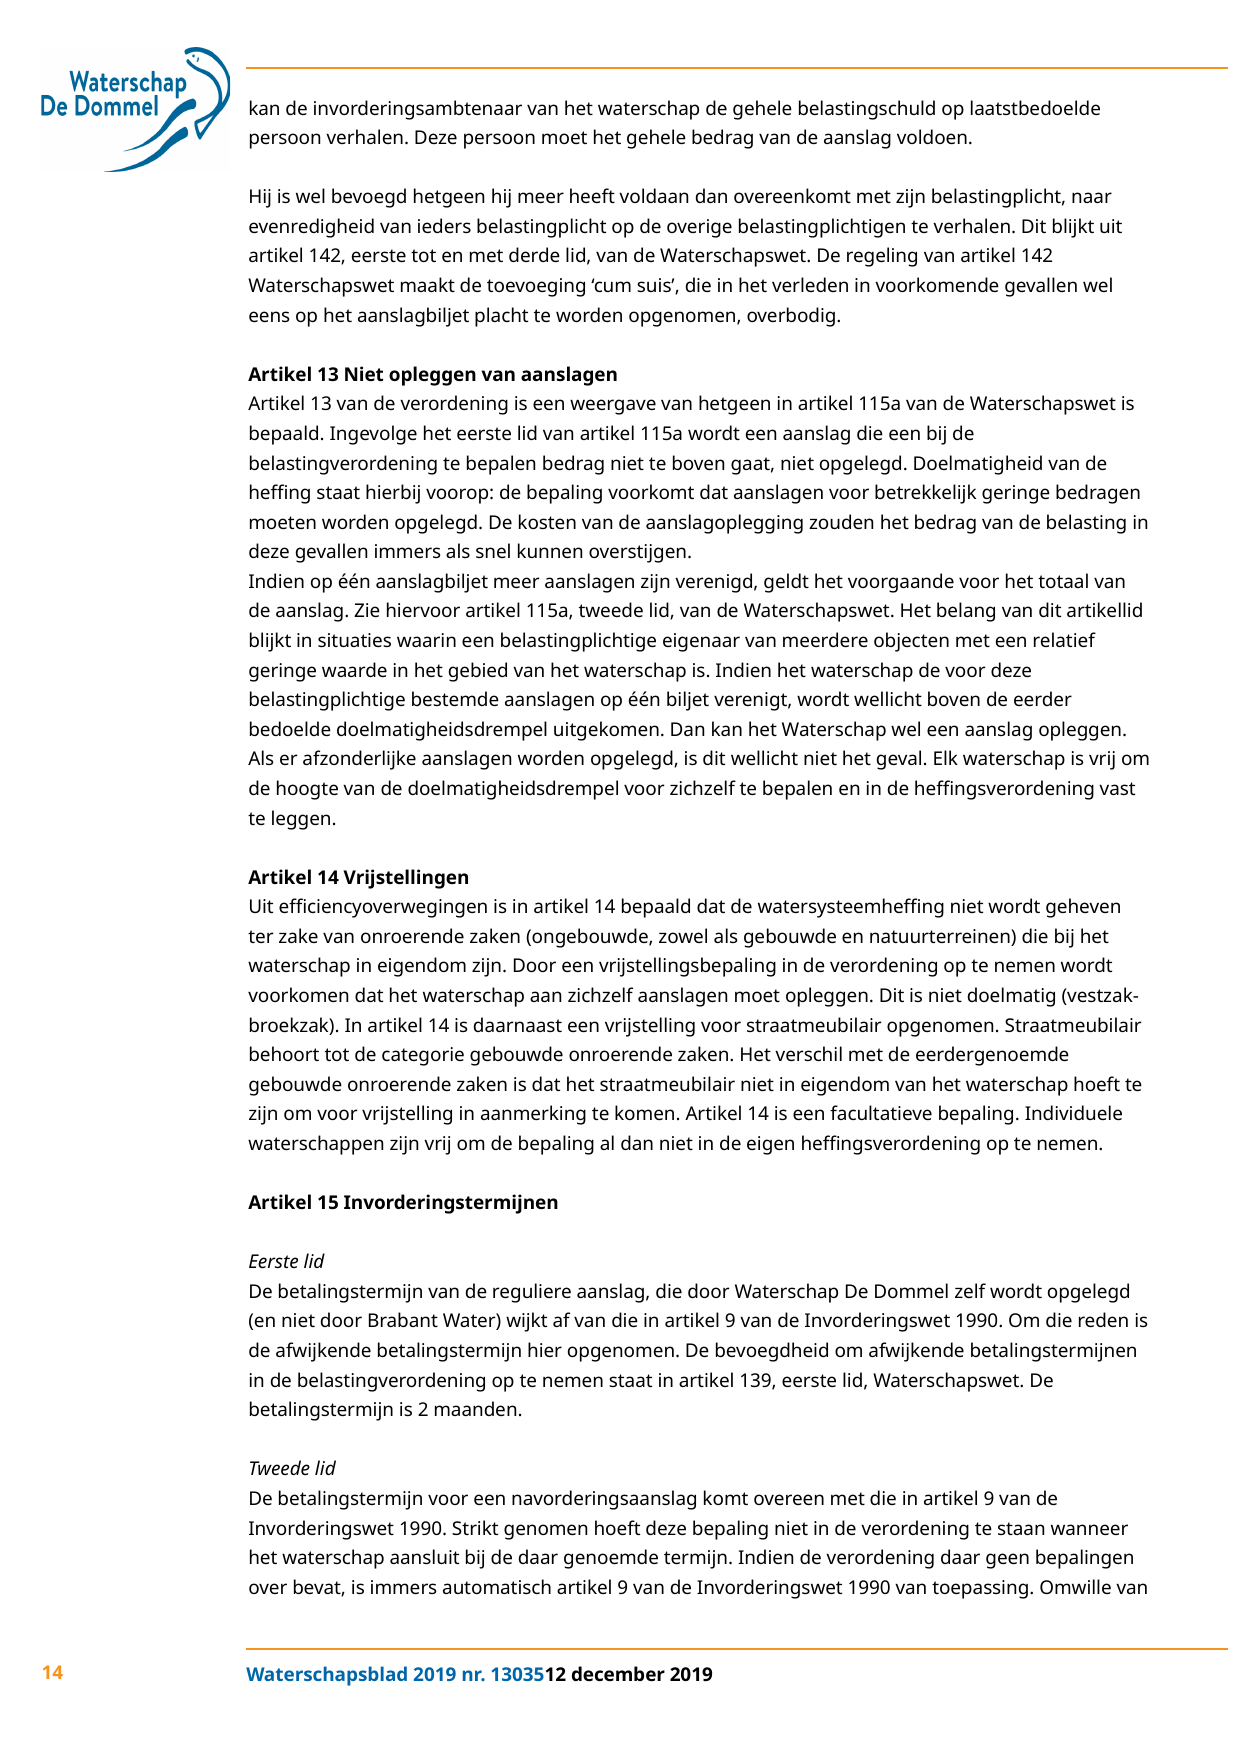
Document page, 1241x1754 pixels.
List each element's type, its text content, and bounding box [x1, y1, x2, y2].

text Artikel 15 Invorderingstermijnen [248, 1189, 1152, 1215]
text De betalingstermijn van de reguliere aanslag, die door Waterschap De Dommel zelf wordt opgelegd (en niet door Brabant Water) wijkt af van die in artikel 9 van de Invorderingswet 1990. Om die reden is de afwijkende betalingstermijn hier opgenomen. De bevoegdheid om afwijkende betalingstermijnen in de belastingverordening op te nemen staat in artikel 139, eerste lid, Waterschapswet. De betalingstermijn is 2 maanden. [248, 1278, 1152, 1422]
picture [204, 47, 231, 76]
text Tweede lid [248, 1456, 1152, 1481]
picture [41, 47, 231, 172]
text Artikel 13 van de verordening is een weergave van hetgeen in artikel 115a van de Waterschapswet is bepaald. Ingevolge het eerste lid van artikel 115a wordt een aanslag die een bij de belastingverordening te bepalen bedrag niet te boven gaat, niet opgelegd. Doelmatigheid van de heffing staat hierbij voorop: de bepaling voorkomt dat aanslagen voor betrekkelijk geringe bedragen moeten worden opgelegd. De kosten van de aanslagoplegging zouden het bedrag van de belasting in deze gevallen immers als snel kunnen overstijgen. [248, 391, 1152, 564]
text Artikel 14 Vrijstellingen [248, 864, 1152, 890]
text De betalingstermijn voor een navorderingsaanslag komt overeen met die in artikel 9 van de Invorderingswet 1990. Strikt genomen hoeft deze bepaling niet in de verordening te staan wanneer het waterschap aansluit bij de daar genoemde termijn. Indien de verordening daar geen bepalingen over bevat, is immers automatisch artikel 9 van de Invorderingswet 1990 van toepassing. Omwille van [248, 1485, 1152, 1600]
text Hij is wel bevoegd hetgeen hij meer heeft voldaan dan overeenkomt met zijn belastingplicht, naar evenredigheid van ieders belastingplicht op de overige belastingplichtigen te verhalen. Dit blijkt uit artikel 142, eerste tot en met derde lid, van de Waterschapswet. De regeling van artikel 142 Waterschapswet maakt de toevoeging ‘cum suis’, die in het verleden in voorkomende gevallen wel eens op het aanslagbiljet placht te worden opgenomen, overbodig. [248, 183, 1152, 328]
picture [45, 99, 51, 111]
text Eerste lid [248, 1248, 1152, 1274]
text Uit efficiencyoverwegingen is in artikel 14 bepaald dat de watersysteemheffing niet wordt geheven ter zake van onroerende zaken (ongebouwde, zowel als gebouwde en natuurterreinen) die bij het waterschap in eigendom zijn. Door een vrijstellingsbepaling in de verordening op te nemen wordt voorkomen dat het waterschap aan zichzelf aanslagen moet opleggen. Dit is niet doelmatig (vestzak-broekzak). In artikel 14 is daarnaast een vrijstelling voor straatmeubilair opgenomen. Straatmeubilair behoort tot de categorie gebouwde onroerende zaken. Het verschil met de eerdergenoemde gebouwde onroerende zaken is dat het straatmeubilair niet in eigendom van het waterschap hoeft te zijn om voor vrijstelling in aanmerking te komen. Artikel 14 is een facultatieve bepaling. Individuele waterschappen zijn vrij om de bepaling al dan niet in de eigen heffingsverordening op te nemen. [248, 893, 1152, 1156]
text Artikel 13 Niet opleggen van aanslagen [248, 361, 1152, 387]
picture [198, 118, 210, 131]
text kan de invorderingsambtenaar van het waterschap de gehele belastingschuld op laatstbedoelde persoon verhalen. Deze persoon moet het gehele bedrag van de aanslag voldoen. [248, 95, 1152, 150]
text Indien op één aanslagbiljet meer aanslagen zijn verenigd, geldt het voorgaande voor het totaal van de aanslag. Zie hiervoor artikel 115a, tweede lid, van de Waterschapswet. Het belang van dit artikellid blijkt in situaties waarin een belastingplichtige eigenaar van meerdere objecten met een relatief geringe waarde in het gebied van het waterschap is. Indien het waterschap de voor deze belastingplichtige bestemde aanslagen op één biljet verenigt, wordt wellicht boven de eerder bedoelde doelmatigheidsdrempel uitgekomen. Dan kan het Waterschap wel een aanslag opleggen. Als er afzonderlijke aanslagen worden opgelegd, is dit wellicht niet het geval. Elk waterschap is vrij om de hoogte van de doelmatigheidsdrempel voor zichzelf te bepalen en in de heffingsverordening vast te leggen. [248, 568, 1152, 831]
